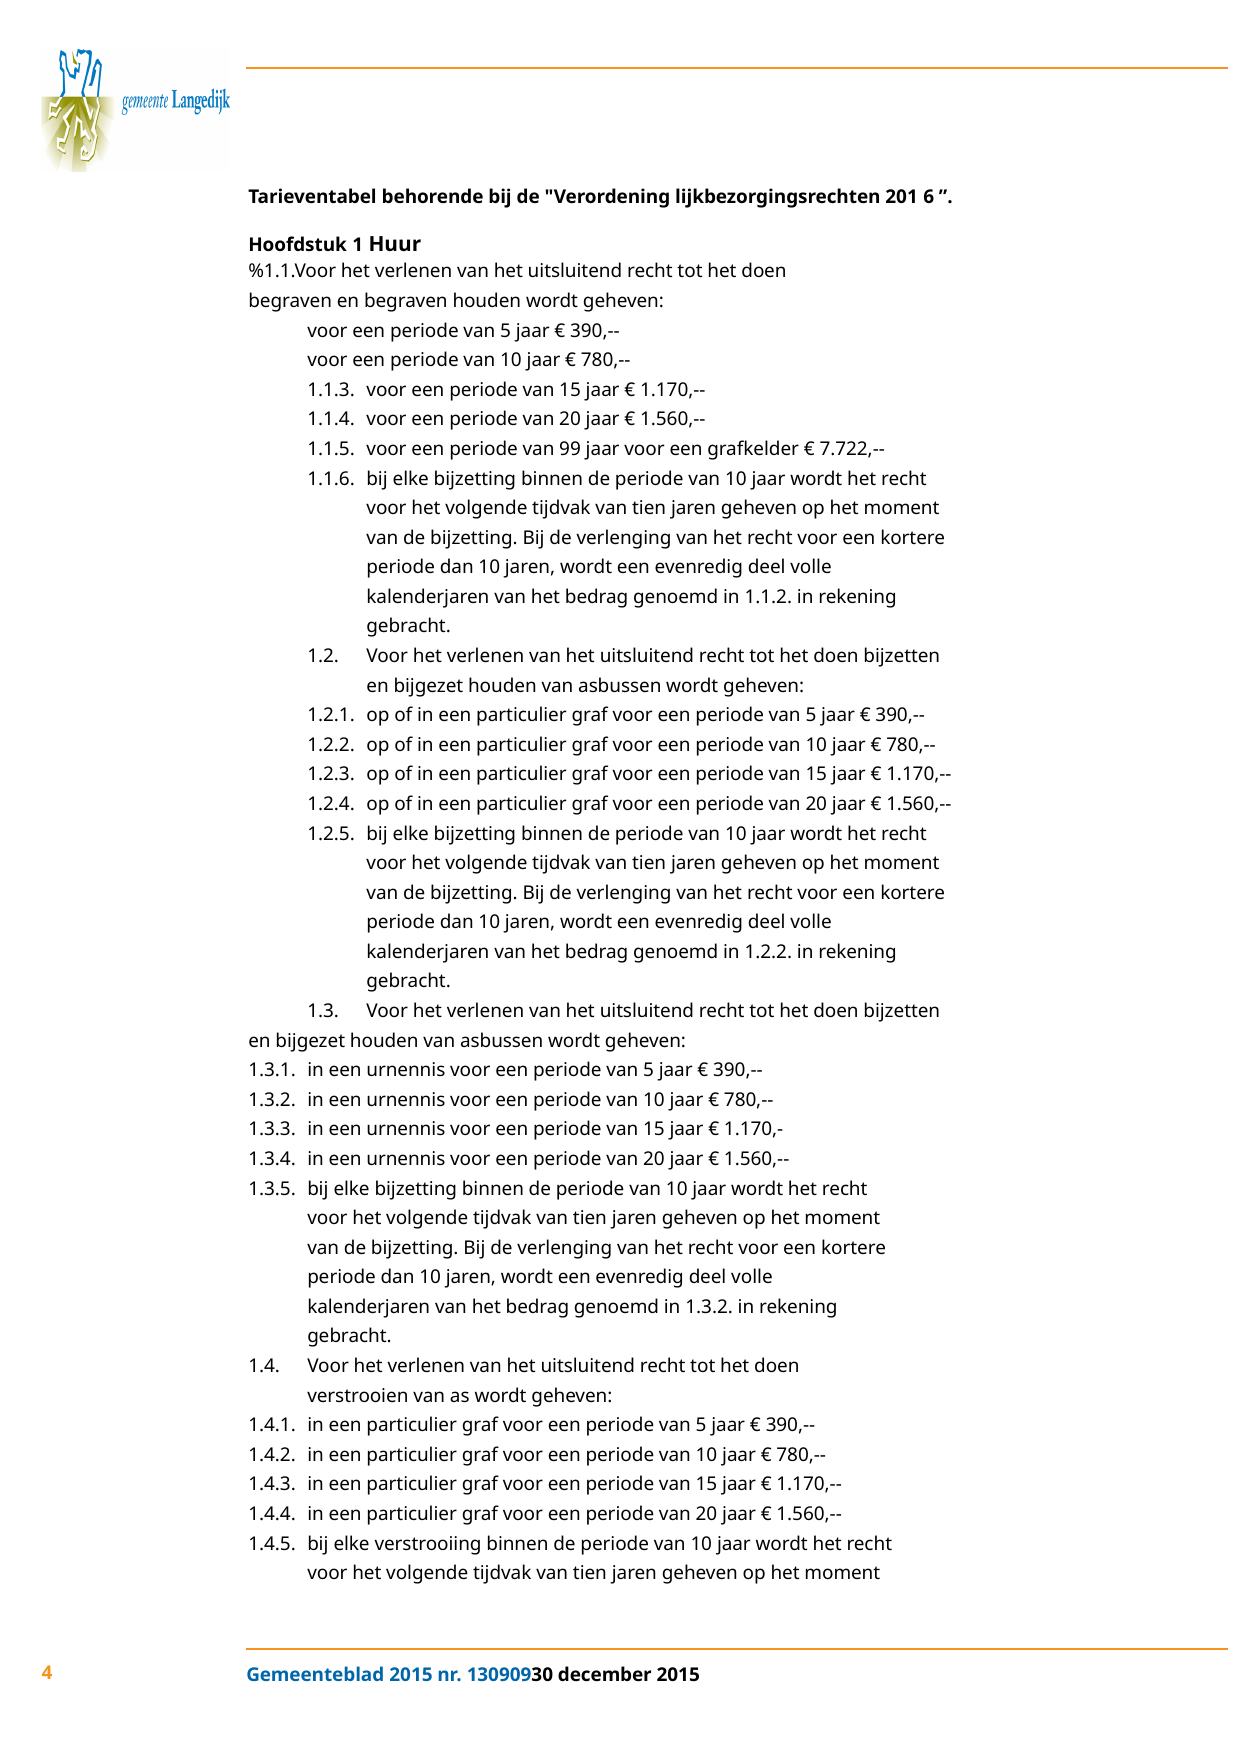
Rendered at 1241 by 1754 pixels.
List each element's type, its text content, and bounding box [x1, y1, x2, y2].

list in een particulier graf voor een periode van 20 jaar € 1.560,-- [248, 1500, 1152, 1526]
list voor een periode van 99 jaar voor een grafkelder € 7.722,-- [307, 435, 1152, 461]
list voor een periode van 20 jaar € 1.560,-- [307, 406, 1152, 431]
list periode dan 10 jaren, wordt een evenredig deel volle [307, 553, 1152, 579]
list gebracht. [248, 1323, 1152, 1348]
text Hoofdstuk 1 Huur [248, 229, 1152, 258]
list op of in een particulier graf voor een periode van 5 jaar € 390,-- [307, 701, 1152, 727]
list op of in een particulier graf voor een periode van 10 jaar € 780,-- [307, 731, 1152, 757]
list voor een periode van 10 jaar € 780,-- [307, 346, 1152, 372]
list van de bijzetting. Bij de verlenging van het recht voor een kortere [307, 879, 1152, 904]
text en bijgezet houden van asbussen wordt geheven: [248, 1027, 1152, 1052]
list voor het volgende tijdvak van tien jaren geheven op het moment [248, 1204, 1152, 1230]
list periode dan 10 jaren, wordt een evenredig deel volle [307, 908, 1152, 934]
list bij elke bijzetting binnen de periode van 10 jaar wordt het recht [307, 820, 1152, 845]
text begraven en begraven houden wordt geheven: [248, 287, 1152, 313]
list in een particulier graf voor een periode van 10 jaar € 780,-- [248, 1441, 1152, 1467]
list gebracht. [307, 968, 1152, 993]
list kalenderjaren van het bedrag genoemd in 1.3.2. in rekening [248, 1293, 1152, 1319]
list in een urnennis voor een periode van 10 jaar € 780,-- [248, 1086, 1152, 1112]
list verstrooien van as wordt geheven: [248, 1382, 1152, 1407]
list en bijgezet houden van asbussen wordt geheven: [307, 672, 1152, 697]
list in een urnennis voor een periode van 5 jaar € 390,-- [248, 1056, 1152, 1082]
list op of in een particulier graf voor een periode van 20 jaar € 1.560,-- [307, 790, 1152, 816]
list in een particulier graf voor een periode van 5 jaar € 390,-- [248, 1411, 1152, 1437]
list periode dan 10 jaren, wordt een evenredig deel volle [248, 1263, 1152, 1289]
list in een urnennis voor een periode van 15 jaar € 1.170,- [248, 1116, 1152, 1141]
list in een urnennis voor een periode van 20 jaar € 1.560,-- [248, 1145, 1152, 1171]
list voor een periode van 15 jaar € 1.170,-- [307, 376, 1152, 402]
list voor het volgende tijdvak van tien jaren geheven op het moment [248, 1559, 1152, 1585]
list voor het volgende tijdvak van tien jaren geheven op het moment [307, 494, 1152, 520]
list Voor het verlenen van het uitsluitend recht tot het doen bijzetten [307, 997, 1152, 1023]
list bij elke bijzetting binnen de periode van 10 jaar wordt het recht [307, 465, 1152, 490]
list kalenderjaren van het bedrag genoemd in 1.2.2. in rekening [307, 938, 1152, 964]
list in een particulier graf voor een periode van 15 jaar € 1.170,-- [248, 1471, 1152, 1496]
text %1.1.Voor het verlenen van het uitsluitend recht tot het doen [248, 258, 1152, 283]
list bij elke bijzetting binnen de periode van 10 jaar wordt het recht [248, 1175, 1152, 1200]
list Voor het verlenen van het uitsluitend recht tot het doen bijzetten [307, 642, 1152, 668]
list voor een periode van 5 jaar € 390,-- [307, 317, 1152, 342]
list van de bijzetting. Bij de verlenging van het recht voor een kortere [248, 1234, 1152, 1259]
list Voor het verlenen van het uitsluitend recht tot het doen [248, 1352, 1152, 1378]
list voor het volgende tijdvak van tien jaren geheven op het moment [307, 849, 1152, 875]
list gebracht. [307, 613, 1152, 638]
text Tarieventabel behorende bij de "Verordening lijkbezorgingsrechten 201 6 ”. [248, 183, 1152, 209]
list bij elke verstrooiing binnen de periode van 10 jaar wordt het recht [248, 1530, 1152, 1555]
list van de bijzetting. Bij de verlenging van het recht voor een kortere [307, 524, 1152, 549]
list op of in een particulier graf voor een periode van 15 jaar € 1.170,-- [307, 761, 1152, 786]
picture [41, 47, 231, 172]
list kalenderjaren van het bedrag genoemd in 1.1.2. in rekening [307, 583, 1152, 609]
